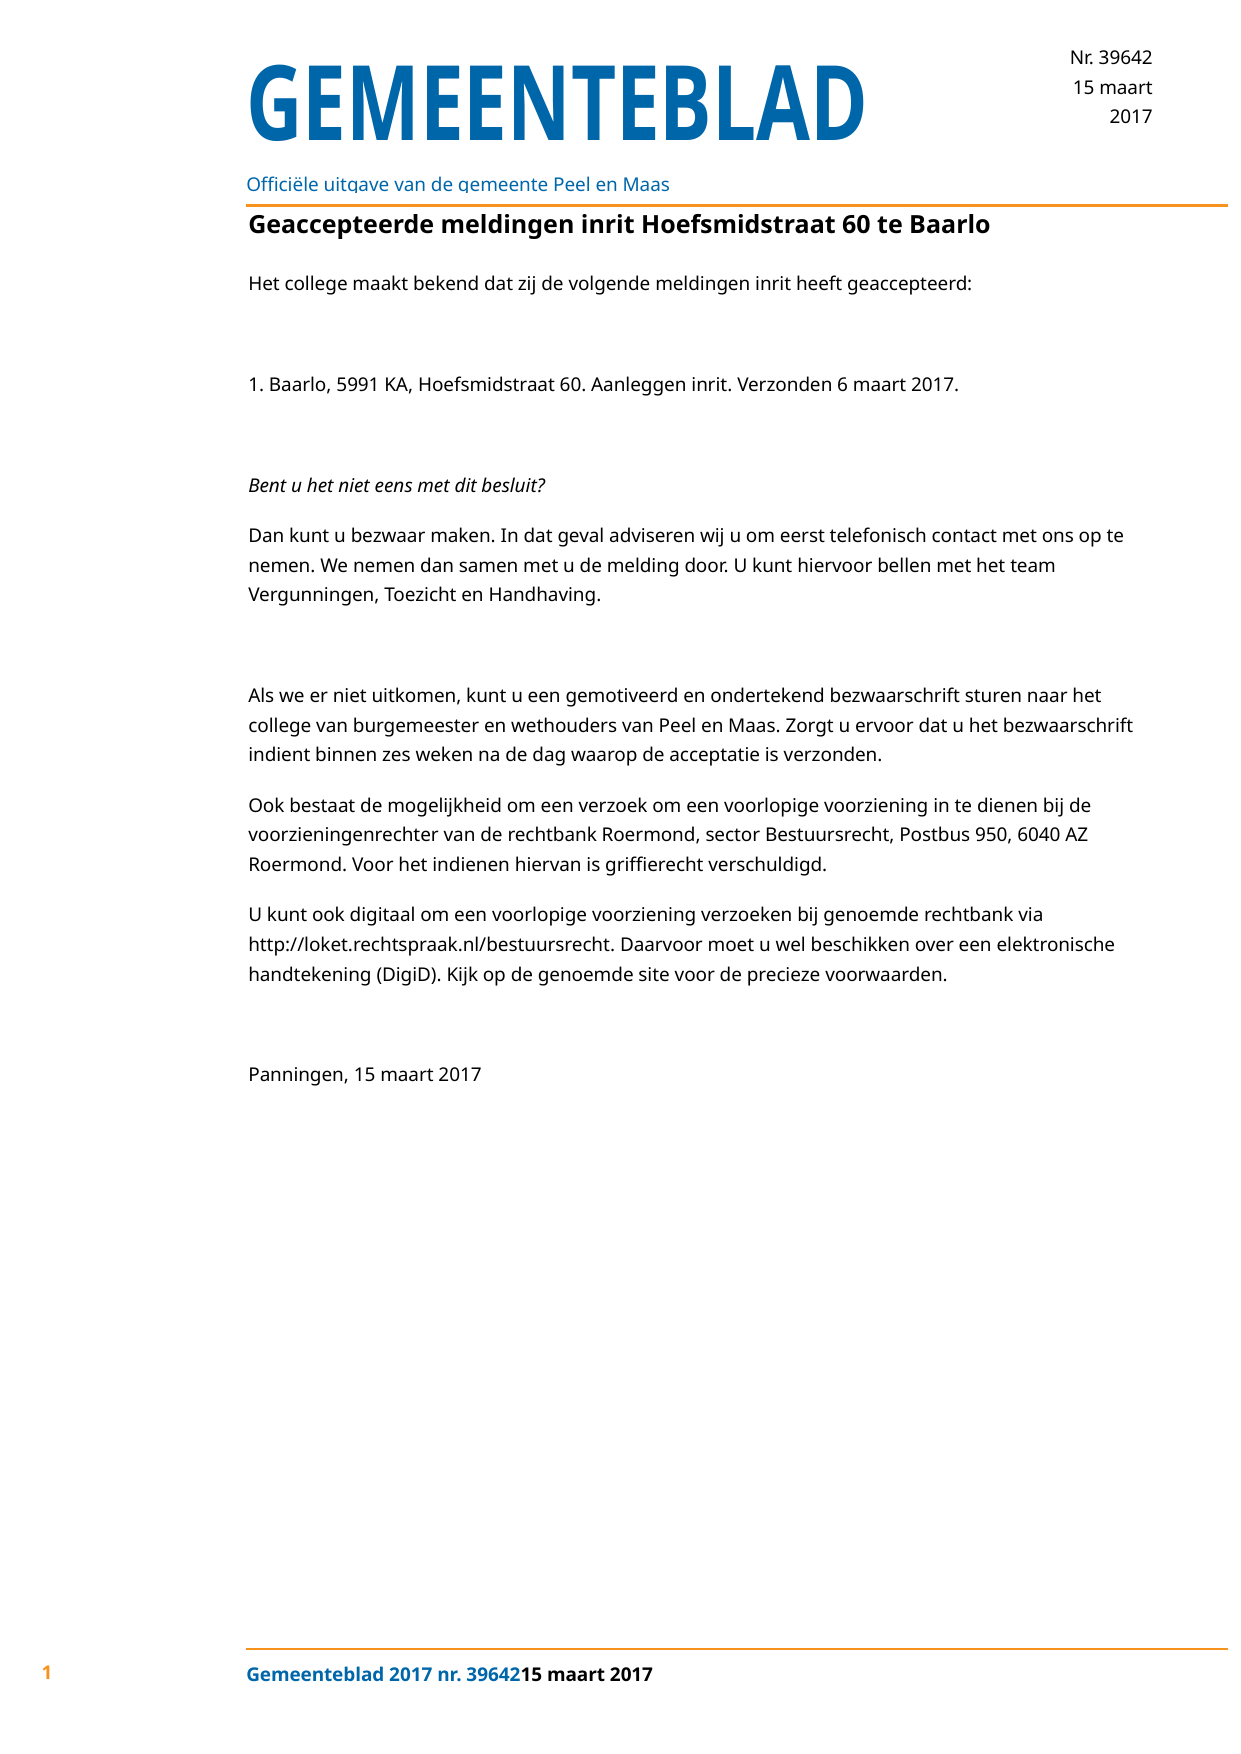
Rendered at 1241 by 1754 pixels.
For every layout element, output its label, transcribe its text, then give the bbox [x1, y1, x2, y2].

text Dan kunt u bezwaar maken. In dat geval adviseren wij u om eerst telefonisch contact met ons op te nemen. We nemen dan samen met u de melding door. U kunt hiervoor bellen met het team Vergunningen, Toezicht en Handhaving. [248, 522, 1152, 607]
text Het college maakt bekend dat zij de volgende meldingen inrit heeft geaccepteerd: [248, 270, 1152, 296]
text Ook bestaat de mogelijkheid om een verzoek om een voorlopige voorziening in te dienen bij de voorzieningenrechter van de rechtbank Roermond, sector Bestuursrecht, Postbus 950, 6040 AZ Roermond. Voor het indienen hiervan is griffierecht verschuldigd. [248, 792, 1152, 877]
text U kunt ook digitaal om een voorlopige voorziening verzoeken bij genoemde rechtbank via http://loket.rechtspraak.nl/bestuursrecht. Daarvoor moet u wel beschikken over een elektronische handtekening (DigiD). Kijk op de genoemde site voor de precieze voorwaarden. [248, 902, 1152, 986]
text Panningen, 15 maart 2017 [248, 1062, 1152, 1087]
text Bent u het niet eens met dit besluit? [248, 472, 1152, 498]
text 1. Baarlo, 5991 KA, Hoefsmidstraat 60. Aanleggen inrit. Verzonden 6 maart 2017. [248, 371, 1152, 397]
text Als we er niet uitkomen, kunt u een gemotiveerd en ondertekend bezwaarschrift sturen naar het college van burgemeester en wethouders van Peel en Maas. Zorgt u ervoor dat u het bezwaarschrift indient binnen zes weken na de dag waarop de acceptatie is verzonden. [248, 682, 1152, 767]
picture [41, 47, 231, 172]
text Geaccepteerde meldingen inrit Hoefsmidstraat 60 te Baarlo [248, 207, 1152, 241]
